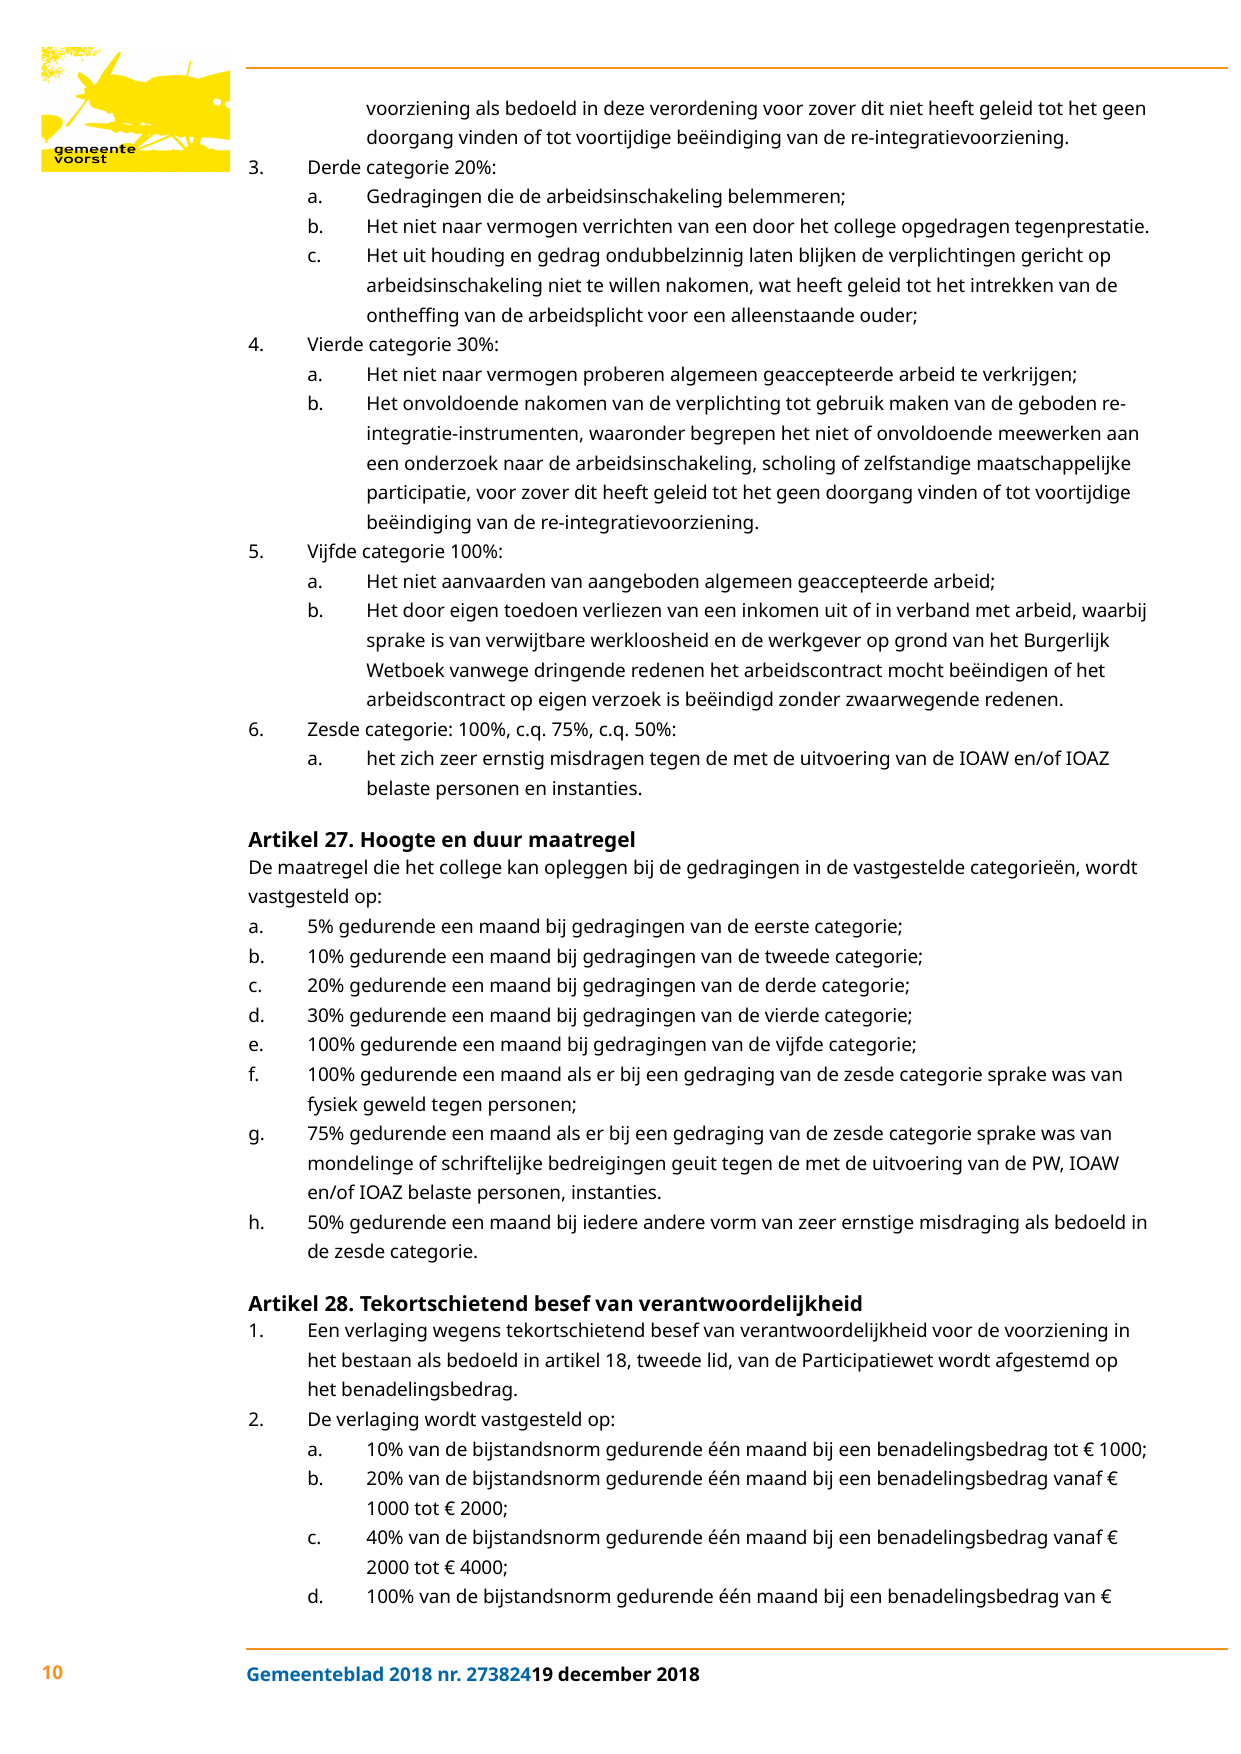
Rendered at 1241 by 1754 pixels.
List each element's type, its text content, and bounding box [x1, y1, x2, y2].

picture [41, 47, 231, 172]
list Zesde categorie: 100%, c.q. 75%, c.q. 50%: [248, 716, 1152, 742]
list 5% gedurende een maand bij gedragingen van de eerste categorie; [248, 913, 1152, 939]
list De verlaging wordt vastgesteld op: [248, 1406, 1152, 1432]
list 30% gedurende een maand bij gedragingen van de vierde categorie; [248, 1002, 1152, 1028]
list Het niet aanvaarden van aangeboden algemeen geaccepteerde arbeid; [307, 568, 1152, 594]
list Gedragingen die de arbeidsinschakeling belemmeren; [307, 183, 1152, 209]
list Derde categorie 20%: [248, 154, 1152, 180]
text De maatregel die het college kan opleggen bij de gedragingen in de vastgestelde categorieën, wordt vastgesteld op: [248, 854, 1152, 909]
list Een verlaging wegens tekortschietend besef van verantwoordelijkheid voor de voorziening in het bestaan als bedoeld in artikel 18, tweede lid, van de Participatiewet wordt afgestemd op het benadelingsbedrag. [248, 1317, 1152, 1402]
list 20% van de bijstandsnorm gedurende één maand bij een benadelingsbedrag vanaf € 1000 tot € 2000; [307, 1465, 1152, 1521]
list 10% van de bijstandsnorm gedurende één maand bij een benadelingsbedrag tot € 1000; [307, 1436, 1152, 1462]
list 20% gedurende een maand bij gedragingen van de derde categorie; [248, 972, 1152, 998]
list 10% gedurende een maand bij gedragingen van de tweede categorie; [248, 943, 1152, 968]
list Het uit houding en gedrag ondubbelzinnig laten blijken de verplichtingen gericht op arbeidsinschakeling niet te willen nakomen, wat heeft geleid tot het intrekken van de ontheffing van de arbeidsplicht voor een alleenstaande ouder; [307, 243, 1152, 328]
list voorziening als bedoeld in deze verordening voor zover dit niet heeft geleid tot het geen doorgang vinden of tot voortijdige beëindiging van de re-integratievoorziening. [307, 95, 1152, 150]
list Het door eigen toedoen verliezen van een inkomen uit of in verband met arbeid, waarbij sprake is van verwijtbare werkloosheid en de werkgever op grond van het Burgerlijk Wetboek vanwege dringende redenen het arbeidscontract mocht beëindigen of het arbeidscontract op eigen verzoek is beëindigd zonder zwaarwegende redenen. [307, 598, 1152, 712]
list Het niet naar vermogen verrichten van een door het college opgedragen tegenprestatie. [307, 213, 1152, 239]
list 100% van de bijstandsnorm gedurende één maand bij een benadelingsbedrag van € [307, 1584, 1152, 1609]
list 50% gedurende een maand bij iedere andere vorm van zeer ernstige misdraging als bedoeld in de zesde categorie. [248, 1209, 1152, 1264]
text Artikel 28. Tekortschietend besef van verantwoordelijkheid [248, 1289, 1152, 1317]
list Het niet naar vermogen proberen algemeen geaccepteerde arbeid te verkrijgen; [307, 361, 1152, 387]
list het zich zeer ernstig misdragen tegen de met de uitvoering van de IOAW en/of IOAZ belaste personen en instanties. [307, 746, 1152, 801]
list Vijfde categorie 100%: [248, 538, 1152, 564]
list Vierde categorie 30%: [248, 331, 1152, 357]
list 75% gedurende een maand als er bij een gedraging van de zesde categorie sprake was van mondelinge of schriftelijke bedreigingen geuit tegen de met de uitvoering van de PW, IOAW en/of IOAZ belaste personen, instanties. [248, 1120, 1152, 1205]
text Artikel 27. Hoogte en duur maatregel [248, 826, 1152, 854]
list 100% gedurende een maand als er bij een gedraging van de zesde categorie sprake was van fysiek geweld tegen personen; [248, 1061, 1152, 1116]
list 100% gedurende een maand bij gedragingen van de vijfde categorie; [248, 1032, 1152, 1057]
list Het onvoldoende nakomen van de verplichting tot gebruik maken van de geboden re-integratie-instrumenten, waaronder begrepen het niet of onvoldoende meewerken aan een onderzoek naar de arbeidsinschakeling, scholing of zelfstandige maatschappelijke participatie, voor zover dit heeft geleid tot het geen doorgang vinden of tot voortijdige beëindiging van de re-integratievoorziening. [307, 391, 1152, 535]
list 40% van de bijstandsnorm gedurende één maand bij een benadelingsbedrag vanaf € 2000 tot € 4000; [307, 1524, 1152, 1580]
